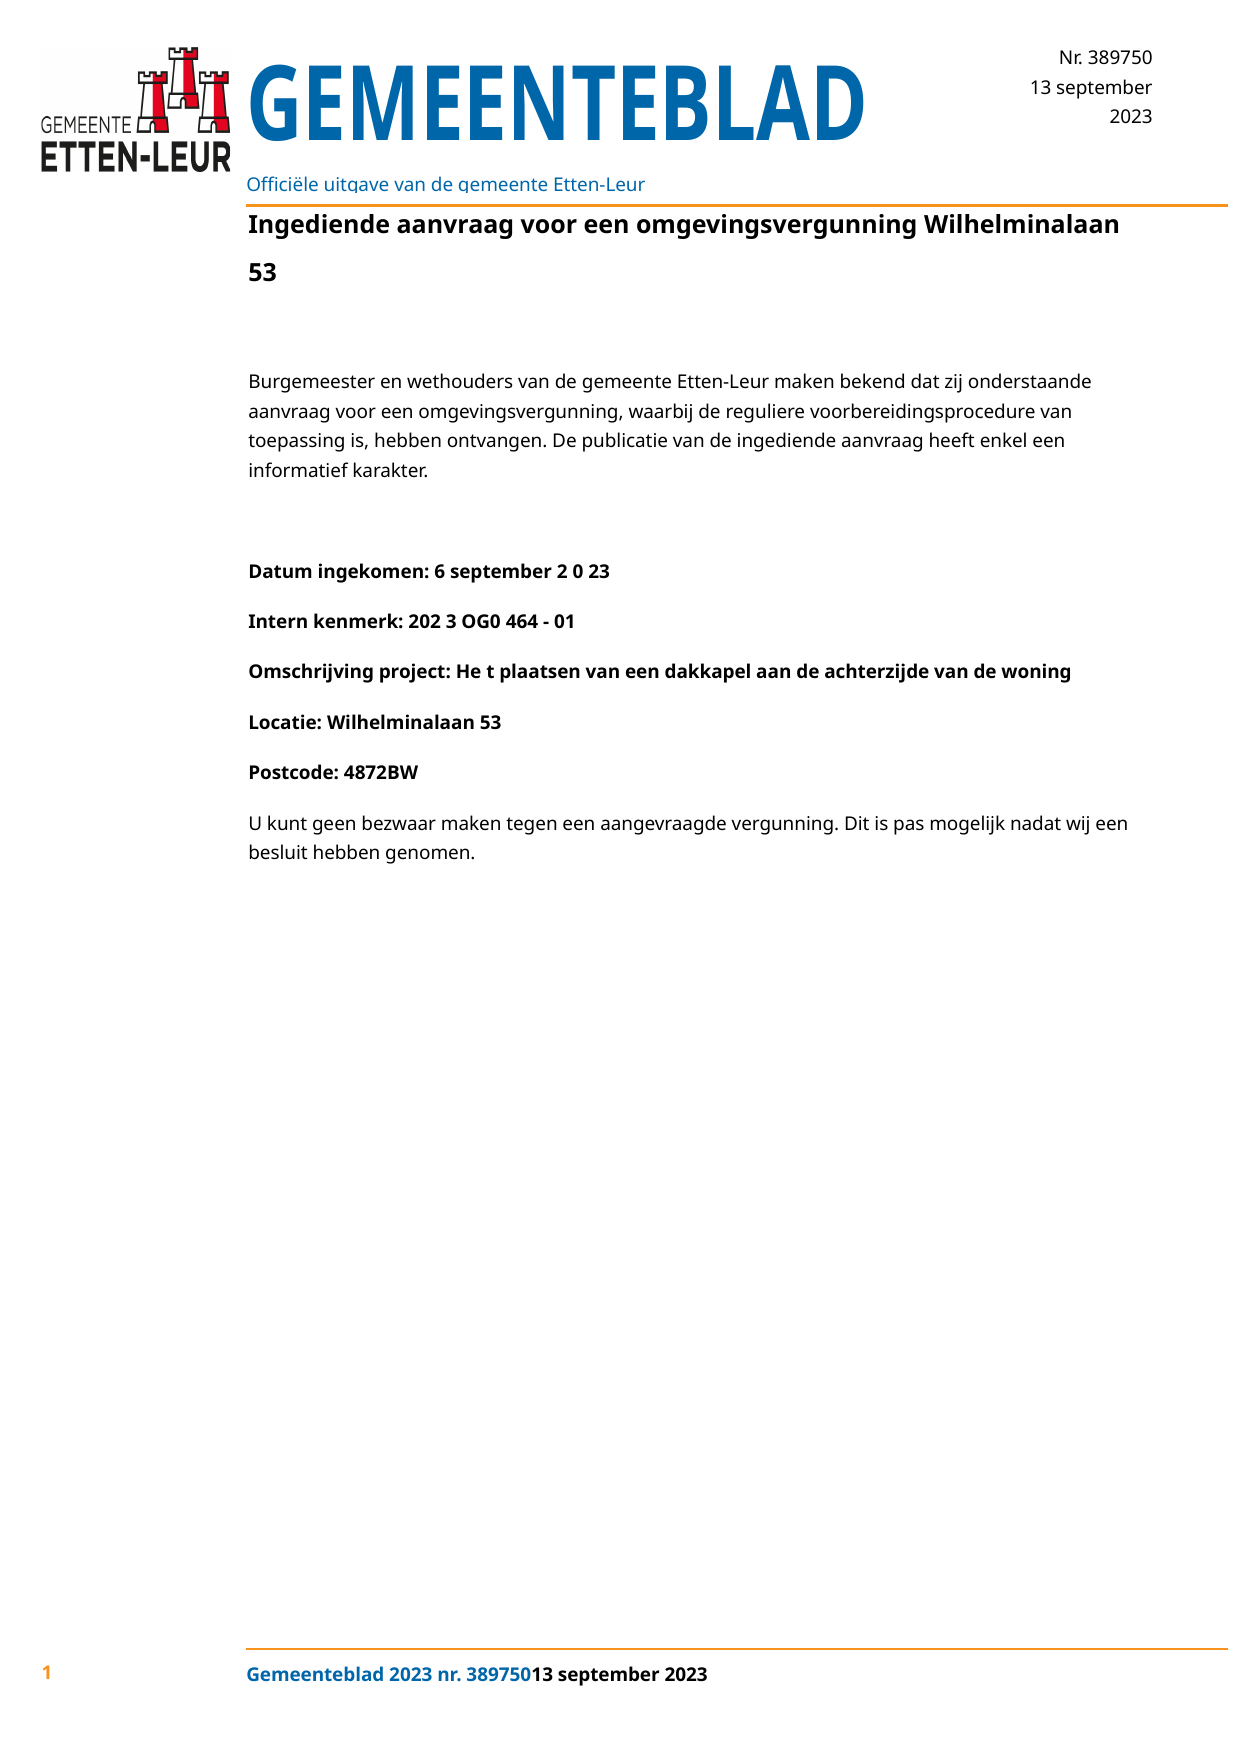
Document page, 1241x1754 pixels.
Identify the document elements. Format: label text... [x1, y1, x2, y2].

text Datum ingekomen: 6 september 2 0 23 [248, 558, 1152, 584]
picture [41, 47, 231, 172]
text Postcode: 4872BW [248, 759, 1152, 785]
text Ingediende aanvraag voor een omgevingsvergunning Wilhelminalaan 53 [248, 207, 1152, 288]
text U kunt geen bezwaar maken tegen een aangevraagde vergunning. Dit is pas mogelijk nadat wij een besluit hebben genomen. [248, 810, 1152, 865]
text Omschrijving project: He t plaatsen van een dakkapel aan de achterzijde van de woning [248, 659, 1152, 684]
text Burgemeester en wethouders van de gemeente Etten-Leur maken bekend dat zij onderstaande aanvraag voor een omgevingsvergunning, waarbij de reguliere voorbereidingsprocedure van toepassing is, hebben ontvangen. De publicatie van de ingediende aanvraag heeft enkel een informatief karakter. [248, 368, 1152, 483]
text Locatie: Wilhelminalaan 53 [248, 709, 1152, 735]
text Intern kenmerk: 202 3 OG0 464 - 01 [248, 608, 1152, 634]
